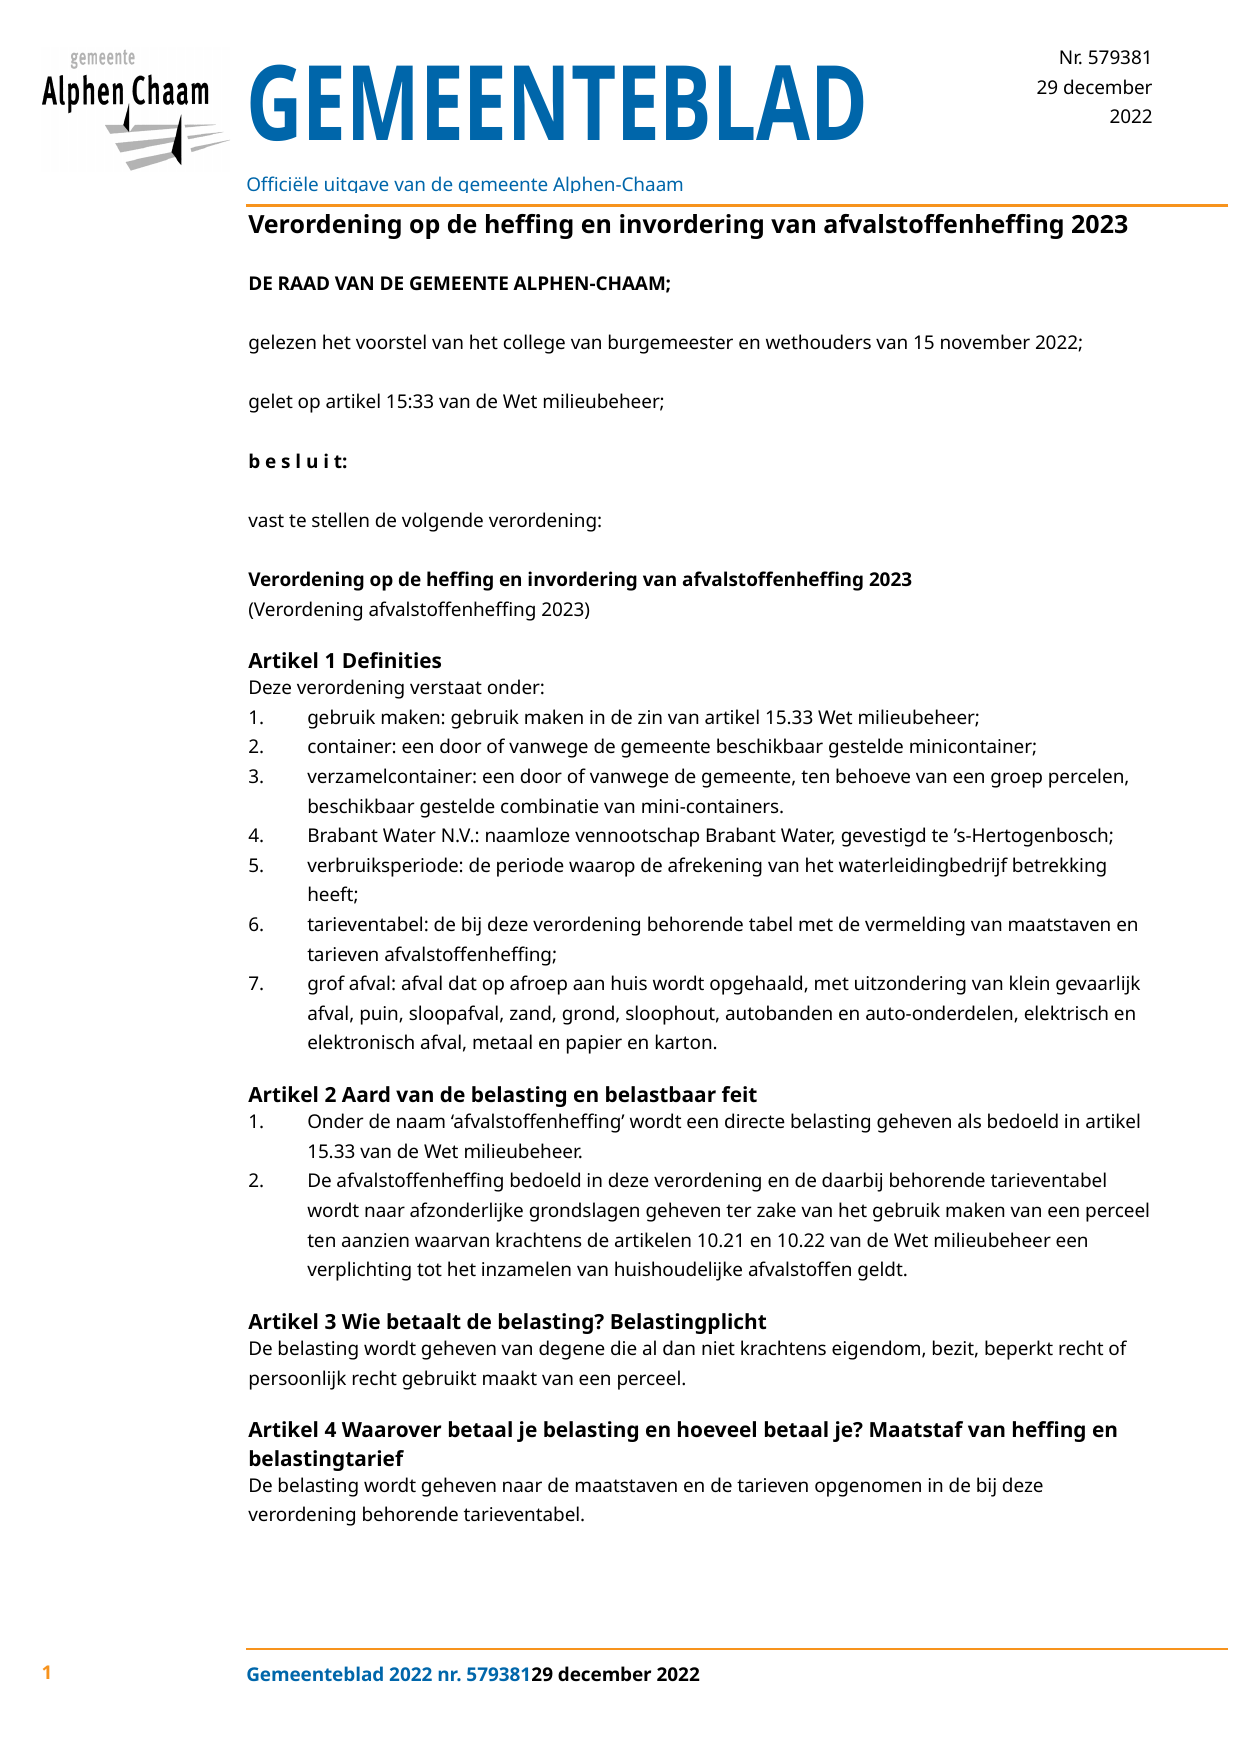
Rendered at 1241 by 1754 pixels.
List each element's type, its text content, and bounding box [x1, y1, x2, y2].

list Onder de naam ‘afvalstoffenheffing’ wordt een directe belasting geheven als bedoeld in artikel 15.33 van de Wet milieubeheer. [248, 1108, 1152, 1164]
list container: een door of vanwege de gemeente beschikbaar gestelde minicontainer; [248, 734, 1152, 759]
text Verordening op de heffing en invordering van afvalstoffenheffing 2023 [248, 207, 1152, 241]
picture [41, 47, 231, 172]
text De belasting wordt geheven van degene die al dan niet krachtens eigendom, bezit, beperkt recht of persoonlijk recht gebruikt maakt van een perceel. [248, 1335, 1152, 1391]
list De afvalstoffenheffing bedoeld in deze verordening en de daarbij behorende tarieventabel wordt naar afzonderlijke grondslagen geheven ter zake van het gebruik maken van een perceel ten aanzien waarvan krachtens de artikelen 10.21 en 10.22 van de Wet milieubeheer een verplichting tot het inzamelen van huishoudelijke afvalstoffen geldt. [248, 1168, 1152, 1282]
list verzamelcontainer: een door of vanwege de gemeente, ten behoeve van een groep percelen, beschikbaar gestelde combinatie van mini-containers. [248, 763, 1152, 819]
text (Verordening afvalstoffenheffing 2023) [248, 596, 1152, 621]
list verbruiksperiode: de periode waarop de afrekening van het waterleidingbedrijf betrekking heeft; [248, 852, 1152, 907]
text gelezen het voorstel van het college van burgemeester en wethouders van 15 november 2022; [248, 329, 1152, 355]
list tarieventabel: de bij deze verordening behorende tabel met de vermelding van maatstaven en tarieven afvalstoffenheffing; [248, 911, 1152, 967]
list grof afval: afval dat op afroep aan huis wordt opgehaald, met uitzondering van klein gevaarlijk afval, puin, sloopafval, zand, grond, sloophout, autobanden en auto-onderdelen, elektrisch en elektronisch afval, metaal en papier en karton. [248, 970, 1152, 1055]
text b e s l u i t: [248, 448, 1152, 473]
text Artikel 2 Aard van de belasting en belastbaar feit [248, 1080, 1152, 1108]
text Artikel 4 Waarover betaal je belasting en hoeveel betaal je? Maatstaf van heffing en belastingtarief [248, 1415, 1152, 1472]
text Deze verordening verstaat onder: [248, 674, 1152, 700]
list Brabant Water N.V.: naamloze vennootschap Brabant Water, gevestigd te ’s-Hertogenbosch; [248, 822, 1152, 848]
text Artikel 3 Wie betaalt de belasting? Belastingplicht [248, 1307, 1152, 1335]
text De belasting wordt geheven naar de maatstaven en de tarieven opgenomen in de bij deze verordening behorende tarieventabel. [248, 1472, 1152, 1527]
text Artikel 1 Definities [248, 646, 1152, 674]
text Verordening op de heffing en invordering van afvalstoffenheffing 2023 [248, 566, 1152, 592]
text vast te stellen de volgende verordening: [248, 507, 1152, 533]
text DE RAAD VAN DE GEMEENTE ALPHEN-CHAAM; [248, 270, 1152, 296]
list gebruik maken: gebruik maken in de zin van artikel 15.33 Wet milieubeheer; [248, 704, 1152, 730]
text gelet op artikel 15:33 van de Wet milieubeheer; [248, 389, 1152, 414]
